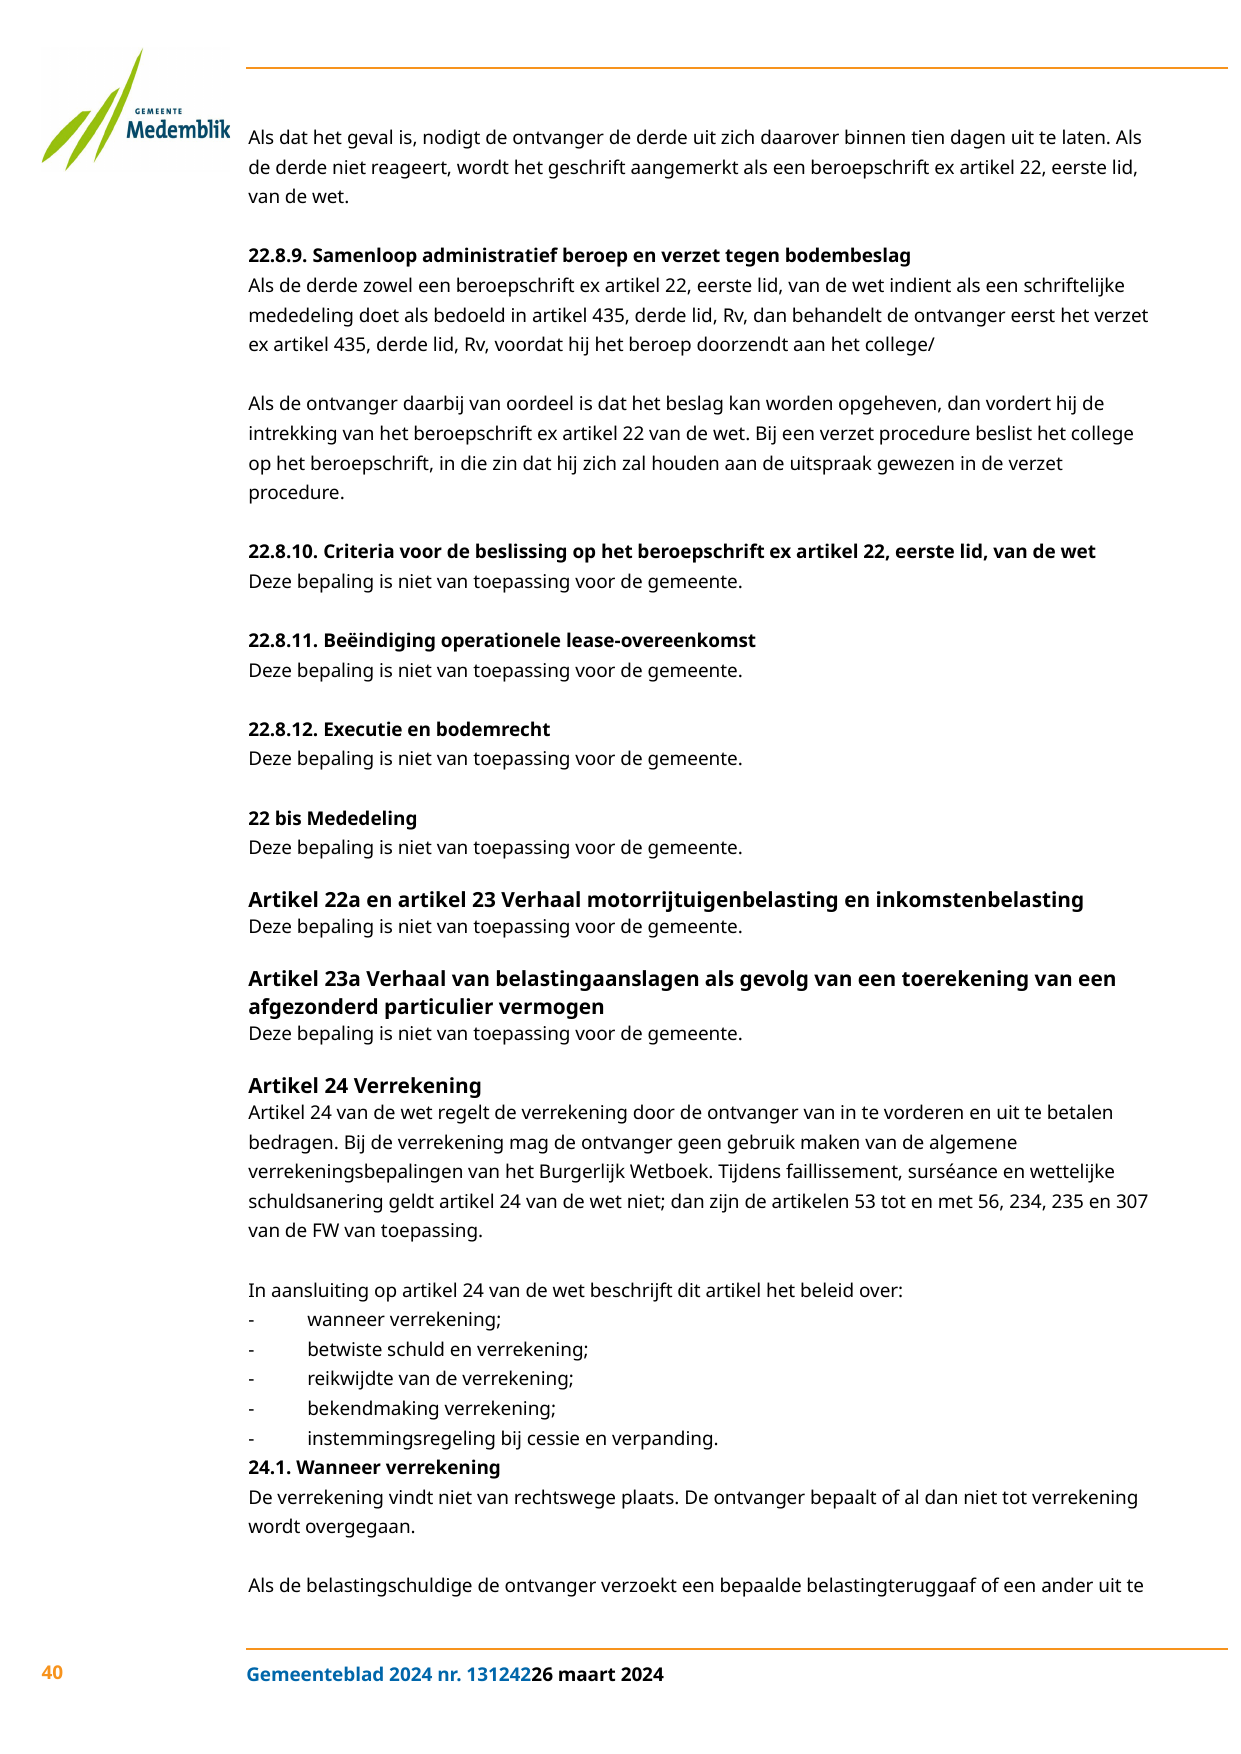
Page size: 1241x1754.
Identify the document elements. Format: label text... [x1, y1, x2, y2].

text Deze bepaling is niet van toepassing voor de gemeente. [248, 913, 1152, 939]
text De verrekening vindt niet van rechtswege plaats. De ontvanger bepaalt of al dan niet tot verrekening wordt overgegaan. [248, 1484, 1152, 1539]
text 22.8.11. Beëindiging operationele lease-overeenkomst [248, 627, 1152, 653]
list instemmingsregeling bij cessie en verpanding. [248, 1425, 1152, 1451]
list reikwijdte van de verrekening; [248, 1366, 1152, 1391]
text Als de derde zowel een beroepschrift ex artikel 22, eerste lid, van de wet indient als een schriftelijke mededeling doet als bedoeld in artikel 435, derde lid, Rv, dan behandelt de ontvanger eerst het verzet ex artikel 435, derde lid, Rv, voordat hij het beroep doorzendt aan het college/ [248, 272, 1152, 357]
text Deze bepaling is niet van toepassing voor de gemeente. [248, 746, 1152, 771]
text Als de ontvanger daarbij van oordeel is dat het beslag kan worden opgeheven, dan vordert hij de intrekking van het beroepschrift ex artikel 22 van de wet. Bij een verzet procedure beslist het college op het beroepschrift, in die zin dat hij zich zal houden aan de uitspraak gewezen in de verzet procedure. [248, 391, 1152, 505]
text Als dat het geval is, nodigt de ontvanger de derde uit zich daarover binnen tien dagen uit te laten. Als de derde niet reageert, wordt het geschrift aangemerkt als een beroepschrift ex artikel 22, eerste lid, van de wet. [248, 124, 1152, 209]
text 22.8.9. Samenloop administratief beroep en verzet tegen bodembeslag [248, 243, 1152, 268]
text 24.1. Wanneer verrekening [248, 1454, 1152, 1480]
list wanneer verrekening; [248, 1306, 1152, 1332]
text Artikel 22a en artikel 23 Verhaal motorrijtuigenbelasting en inkomstenbelasting [248, 885, 1152, 913]
text In aansluiting op artikel 24 van de wet beschrijft dit artikel het beleid over: [248, 1277, 1152, 1303]
text Deze bepaling is niet van toepassing voor de gemeente. [248, 1021, 1152, 1046]
picture [41, 47, 231, 172]
list betwiste schuld en verrekening; [248, 1336, 1152, 1362]
text Artikel 23a Verhaal van belastingaanslagen als gevolg van een toerekening van een afgezonderd particulier vermogen [248, 964, 1152, 1021]
text Als de belastingschuldige de ontvanger verzoekt een bepaalde belastingteruggaaf of een ander uit te [248, 1573, 1152, 1598]
text Deze bepaling is niet van toepassing voor de gemeente. [248, 568, 1152, 594]
text Artikel 24 van de wet regelt de verrekening door de ontvanger van in te vorderen en uit te betalen bedragen. Bij de verrekening mag de ontvanger geen gebruik maken van de algemene verrekeningsbepalingen van het Burgerlijk Wetboek. Tijdens faillissement, surséance en wettelijke schuldsanering geldt artikel 24 van de wet niet; dan zijn de artikelen 53 tot en met 56, 234, 235 en 307 van de FW van toepassing. [248, 1099, 1152, 1243]
text Artikel 24 Verrekening [248, 1071, 1152, 1099]
text Deze bepaling is niet van toepassing voor de gemeente. [248, 657, 1152, 683]
text 22.8.10. Criteria voor de beslissing op het beroepschrift ex artikel 22, eerste lid, van de wet [248, 538, 1152, 564]
text 22 bis Mededeling [248, 805, 1152, 831]
list bekendmaking verrekening; [248, 1395, 1152, 1421]
text Deze bepaling is niet van toepassing voor de gemeente. [248, 834, 1152, 860]
text 22.8.12. Executie en bodemrecht [248, 716, 1152, 742]
